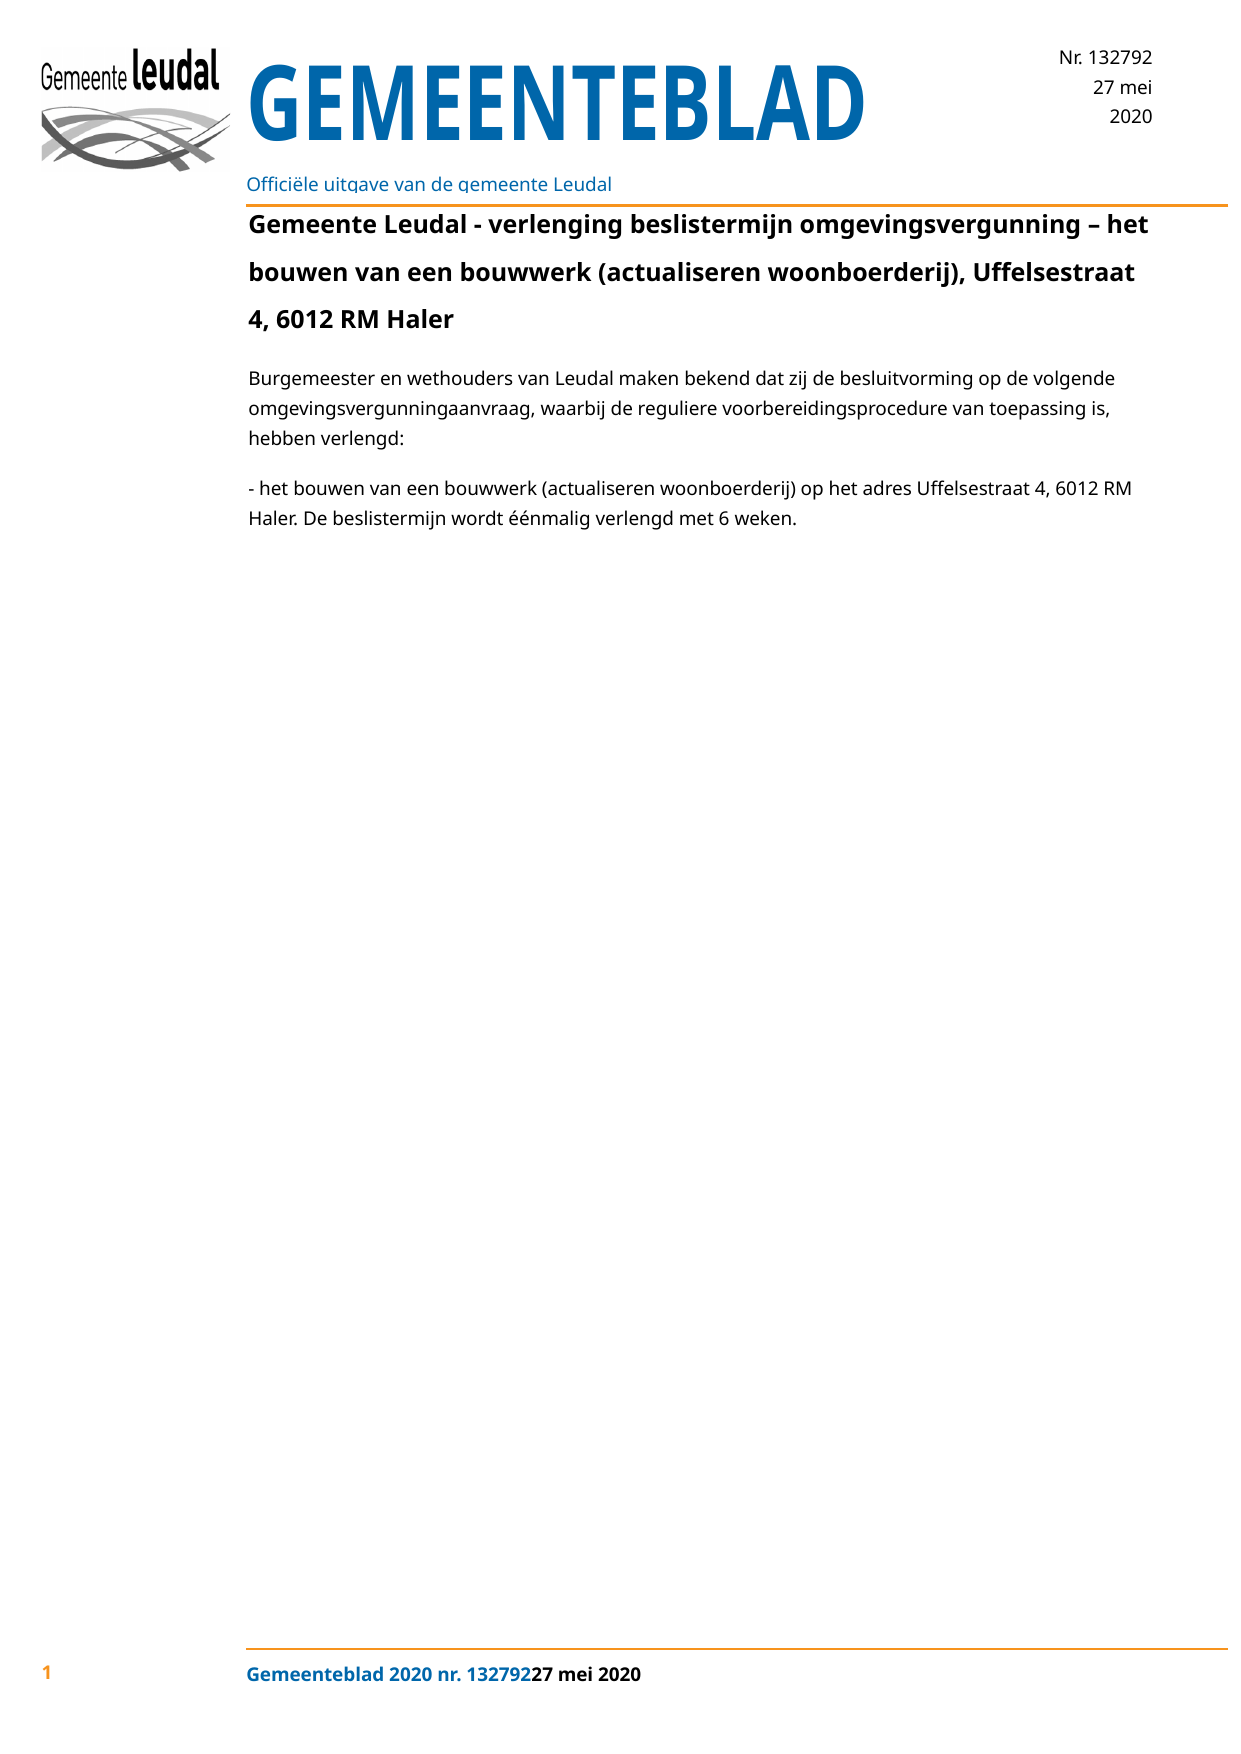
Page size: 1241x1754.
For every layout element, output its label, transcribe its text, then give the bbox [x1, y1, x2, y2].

text Gemeente Leudal - verlenging beslistermijn omgevingsvergunning – het bouwen van een bouwwerk (actualiseren woonboerderij), Uffelsestraat 4, 6012 RM Haler [248, 207, 1152, 336]
text Burgemeester en wethouders van Leudal maken bekend dat zij de besluitvorming op de volgende omgevingsvergunningaanvraag, waarbij de reguliere voorbereidingsprocedure van toepassing is, hebben verlengd: [248, 366, 1152, 450]
text - het bouwen van een bouwwerk (actualiseren woonboerderij) op het adres Uffelsestraat 4, 6012 RM Haler. De beslistermijn wordt éénmalig verlengd met 6 weken. [248, 475, 1152, 530]
picture [41, 47, 231, 172]
